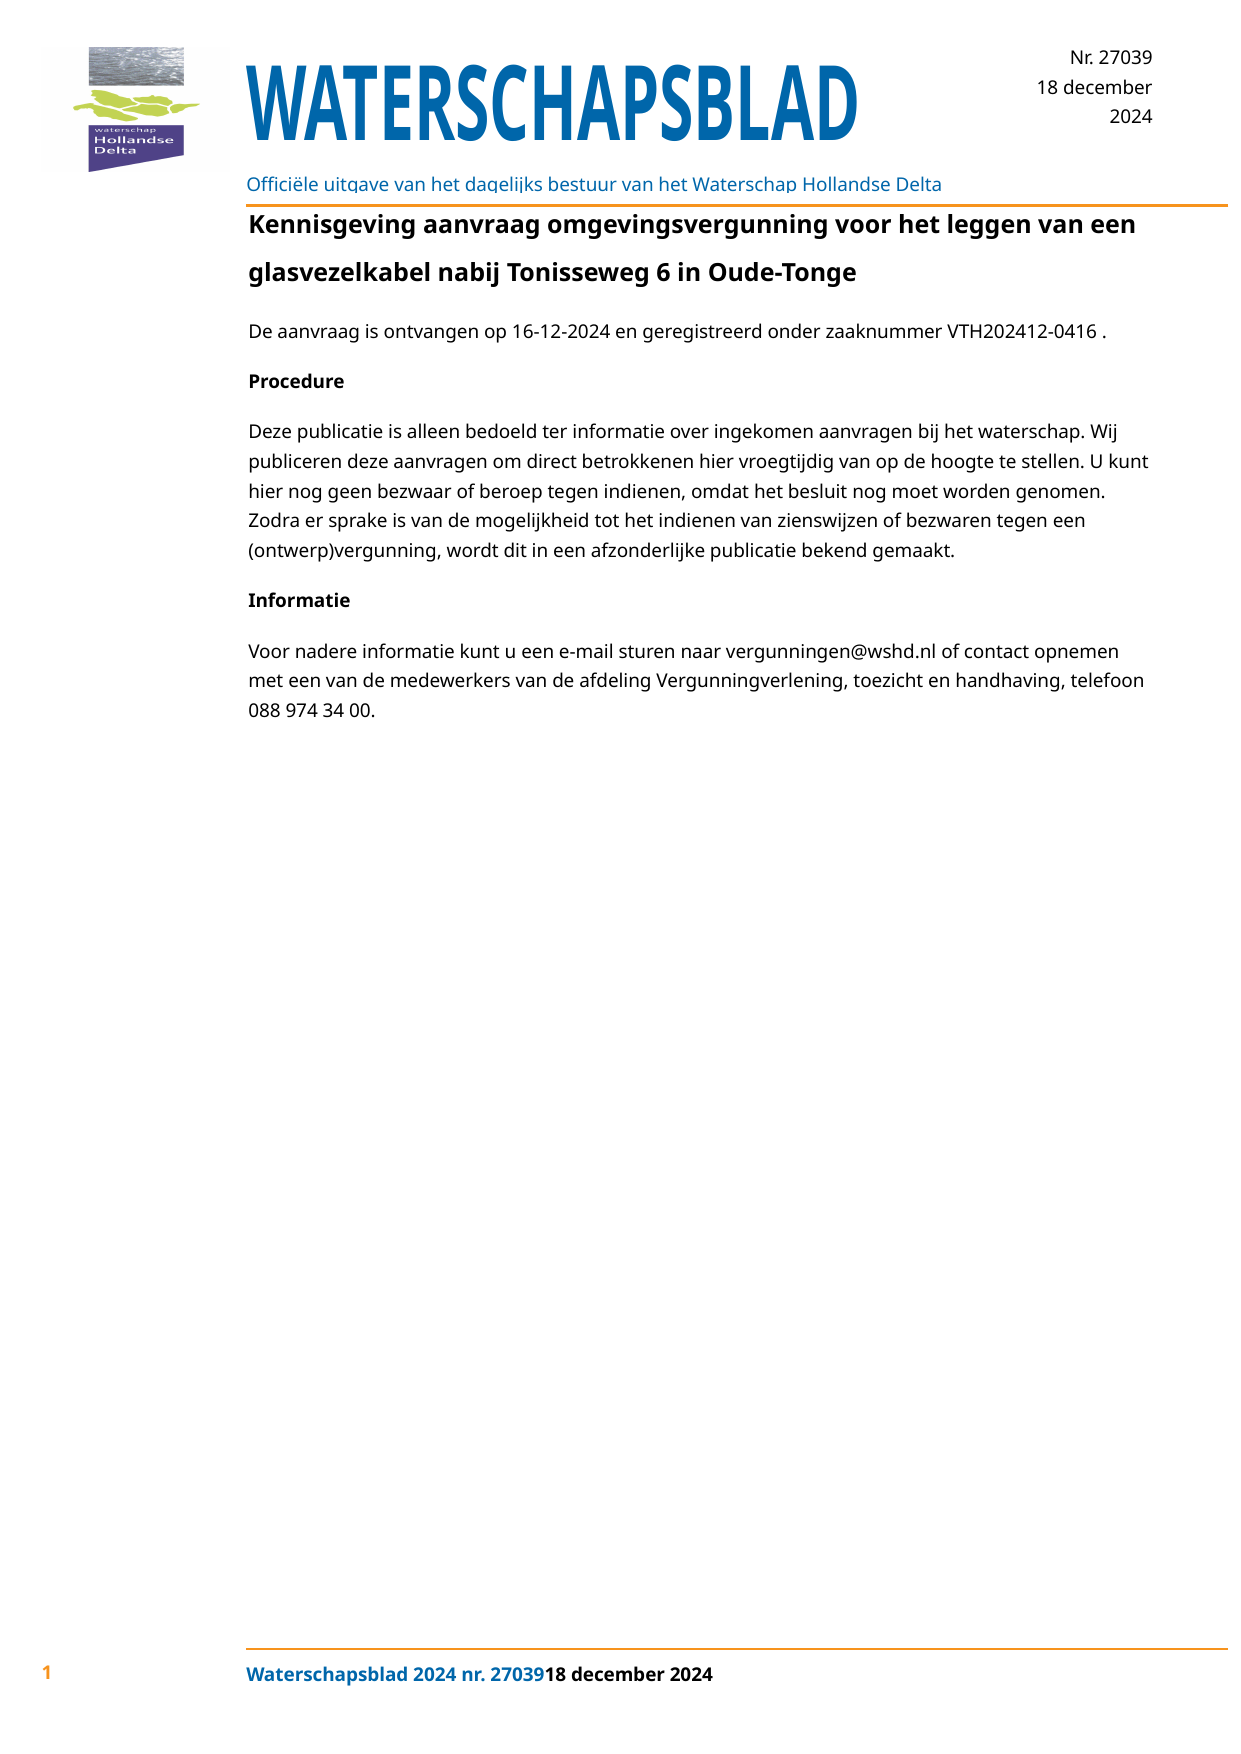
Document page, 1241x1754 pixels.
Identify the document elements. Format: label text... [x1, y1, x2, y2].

text Deze publicatie is alleen bedoeld ter informatie over ingekomen aanvragen bij het waterschap. Wij publiceren deze aanvragen om direct betrokkenen hier vroegtijdig van op de hoogte te stellen. U kunt hier nog geen bezwaar of beroep tegen indienen, omdat het besluit nog moet worden genomen. Zodra er sprake is van de mogelijkheid tot het indienen van zienswijzen of bezwaren tegen een (ontwerp)vergunning, wordt dit in een afzonderlijke publicatie bekend gemaakt. [248, 419, 1152, 563]
text Kennisgeving aanvraag omgevingsvergunning voor het leggen van een glasvezelkabel nabij Tonisseweg 6 in Oude-Tonge [248, 207, 1152, 288]
text De aanvraag is ontvangen op 16-12-2024 en geregistreerd onder zaaknummer VTH202412-0416 . [248, 318, 1152, 344]
picture [41, 47, 231, 172]
text Informatie [248, 587, 1152, 613]
text Voor nadere informatie kunt u een e-mail sturen naar vergunningen@wshd.nl of contact opnemen met een van de medewerkers van de afdeling Vergunningverlening, toezicht en handhaving, telefoon 088 974 34 00. [248, 638, 1152, 723]
text Procedure [248, 368, 1152, 394]
